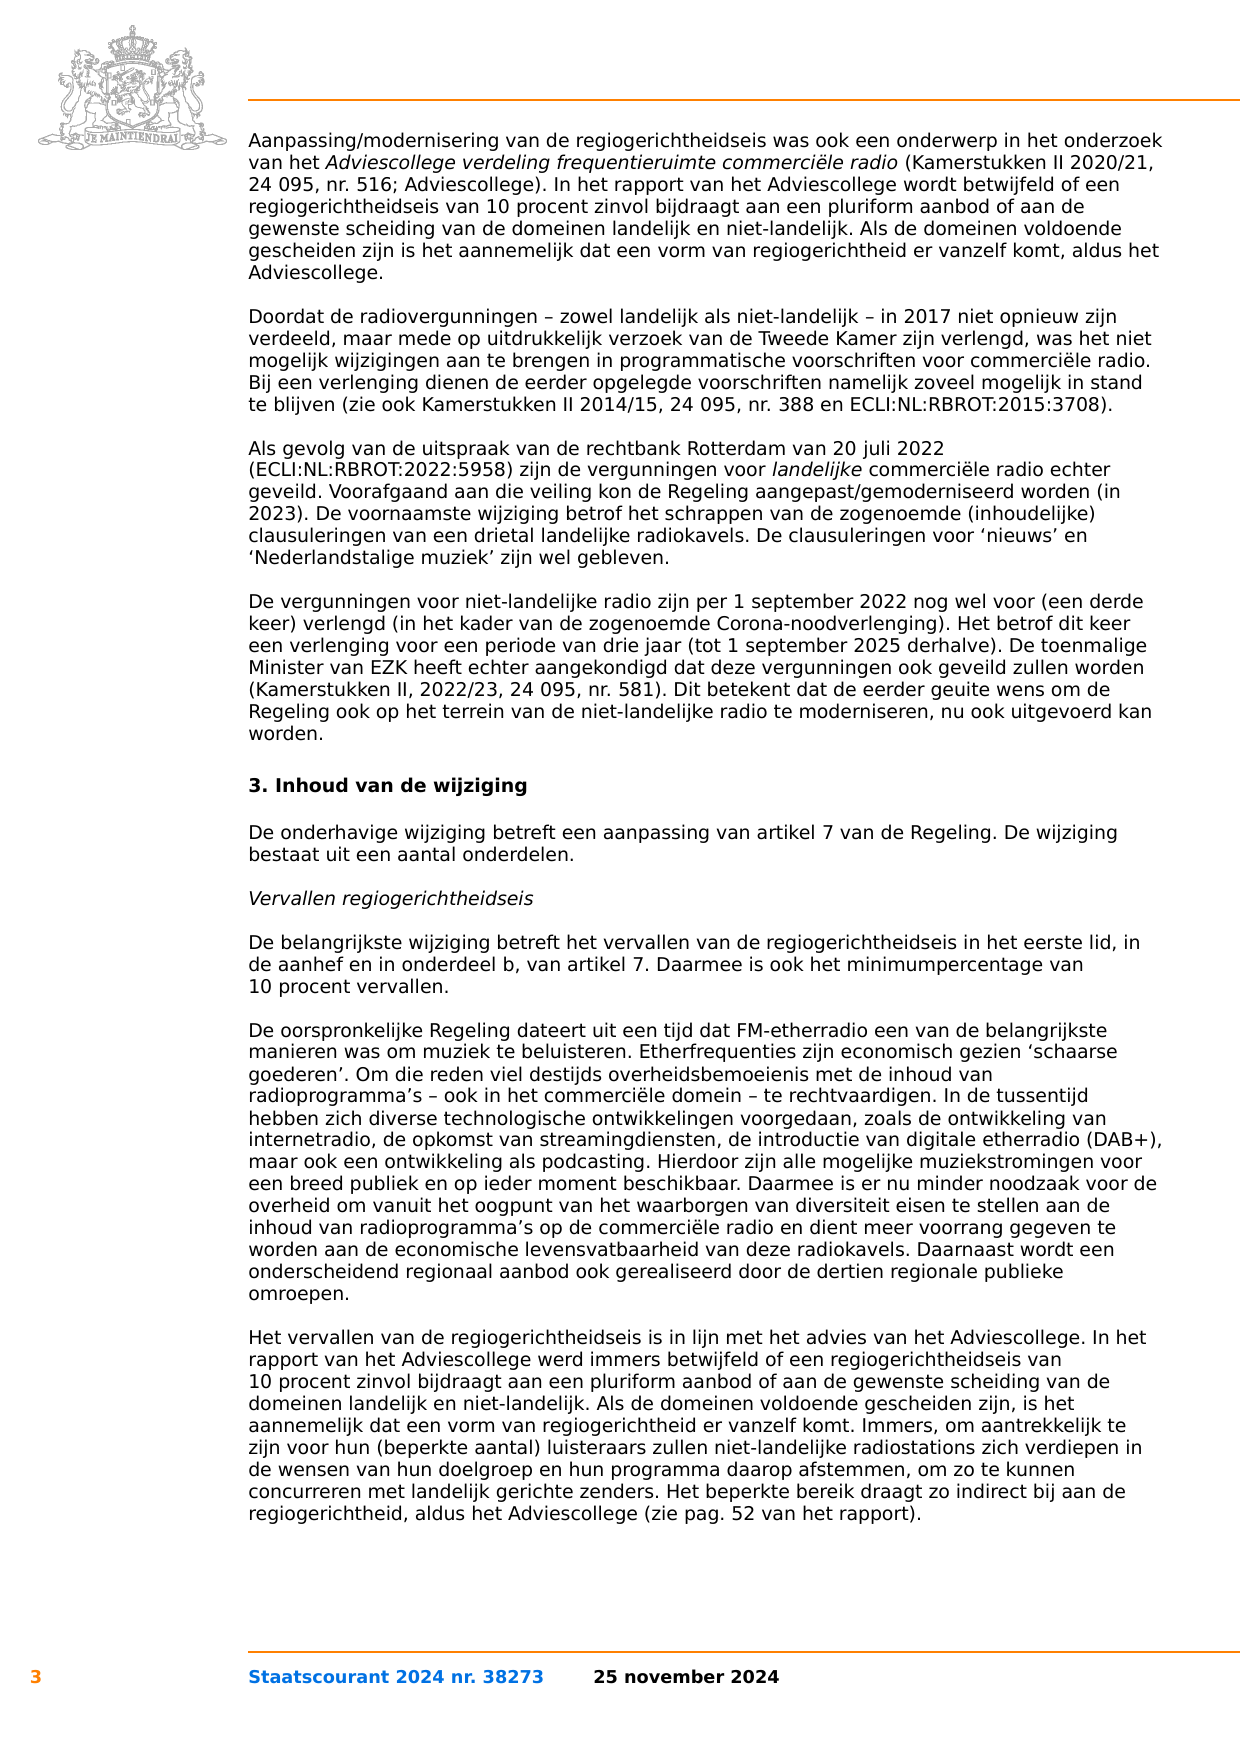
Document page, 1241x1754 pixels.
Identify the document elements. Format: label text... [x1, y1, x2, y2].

text De vergunningen voor niet-landelijke radio zijn per 1 september 2022 nog wel voor (een derde keer) verlengd (in het kader van de zogenoemde Corona-noodverlenging). Het betrof dit keer een verlenging voor een periode van drie jaar (tot 1 september 2025 derhalve). De toenmalige Minister van EZK heeft echter aangekondigd dat deze vergunningen ook geveild zullen worden (Kamerstukken II, 2022/23, 24 095, nr. 581). Dit betekent dat de eerder geuite wens om de Regeling ook op het terrein van de niet-landelijke radio te moderniseren, nu ook uitgevoerd kan worden. [248, 591, 1163, 745]
text Als gevolg van de uitspraak van de rechtbank Rotterdam van 20 juli 2022 (ECLI:NL:RBROT:2022:5958) zijn de vergunningen voor landelijke commerciële radio echter geveild. Voorafgaand aan die veiling kon de Regeling aangepast/gemoderniseerd worden (in 2023). De voornaamste wijziging betrof het schrappen van de zogenoemde (inhoudelijke) clausuleringen van een drietal landelijke radiokavels. De clausuleringen voor ‘nieuws’ en ‘Nederlandstalige muziek’ zijn wel gebleven. [248, 437, 1163, 569]
subtitle Vervallen regiogerichtheidseis [248, 888, 1163, 910]
text Het vervallen van de regiogerichtheidseis is in lijn met het advies van het Adviescollege. In het rapport van het Adviescollege werd immers betwijfeld of een regiogerichtheidseis van 10 procent zinvol bijdraagt aan een pluriform aanbod of aan de gewenste scheiding van de domeinen landelijk en niet-landelijk. Als de domeinen voldoende gescheiden zijn, is het aannemelijk dat een vorm van regiogerichtheid er vanzelf komt. Immers, om aantrekkelijk te zijn voor hun (beperkte aantal) luisteraars zullen niet-landelijke radiostations zich verdiepen in de wensen van hun doelgroep en hun programma daarop afstemmen, om zo te kunnen concurreren met landelijk gerichte zenders. Het beperkte bereik draagt zo indirect bij aan de regiogerichtheid, aldus het Adviescollege (zie pag. 52 van het rapport). [248, 1327, 1163, 1525]
text Aanpassing/modernisering van de regiogerichtheidseis was ook een onderwerp in het onderzoek van het Adviescollege verdeling frequentieruimte commerciële radio (Kamerstukken II 2020/21, 24 095, nr. 516; Adviescollege). In het rapport van het Adviescollege wordt betwijfeld of een regiogerichtheidseis van 10 procent zinvol bijdraagt aan een pluriform aanbod of aan de gewenste scheiding van de domeinen landelijk en niet-landelijk. Als de domeinen voldoende gescheiden zijn is het aannemelijk dat een vorm van regiogerichtheid er vanzelf komt, aldus het Adviescollege. [248, 130, 1163, 284]
picture [38, 25, 227, 150]
text De belangrijkste wijziging betreft het vervallen van de regiogerichtheidseis in het eerste lid, in de aanhef en in onderdeel b, van artikel 7. Daarmee is ook het minimumpercentage van 10 procent vervallen. [248, 932, 1163, 998]
text De oorspronkelijke Regeling dateert uit een tijd dat FM-etherradio een van de belangrijkste manieren was om muziek te beluisteren. Etherfrequenties zijn economisch gezien ‘schaarse goederen’. Om die reden viel destijds overheidsbemoeienis met de inhoud van radioprogramma’s – ook in het commerciële domein – te rechtvaardigen. In de tussentijd hebben zich diverse technologische ontwikkelingen voorgedaan, zoals de ontwikkeling van internetradio, de opkomst van streamingdiensten, de introductie van digitale etherradio (DAB+), maar ook een ontwikkeling als podcasting. Hierdoor zijn alle mogelijke muziekstromingen voor een breed publiek en op ieder moment beschikbaar. Daarmee is er nu minder noodzaak voor de overheid om vanuit het oogpunt van het waarborgen van diversiteit eisen te stellen aan de inhoud van radioprogramma’s op de commerciële radio en dient meer voorrang gegeven te worden aan de economische levensvatbaarheid van deze radiokavels. Daarnaast wordt een onderscheidend regionaal aanbod ook gerealiseerd door de dertien regionale publieke omroepen. [248, 1019, 1163, 1305]
subtitle 3. Inhoud van de wijziging [248, 775, 1163, 797]
text De onderhavige wijziging betreft een aanpassing van artikel 7 van de Regeling. De wijziging bestaat uit een aantal onderdelen. [248, 822, 1163, 866]
text Doordat de radiovergunningen – zowel landelijk als niet-landelijk – in 2017 niet opnieuw zijn verdeeld, maar mede op uitdrukkelijk verzoek van de Tweede Kamer zijn verlengd, was het niet mogelijk wijzigingen aan te brengen in programmatische voorschriften voor commerciële radio. Bij een verlenging dienen de eerder opgelegde voorschriften namelijk zoveel mogelijk in stand te blijven (zie ook Kamerstukken II 2014/15, 24 095, nr. 388 en ECLI:NL:RBROT:2015:3708). [248, 306, 1163, 416]
